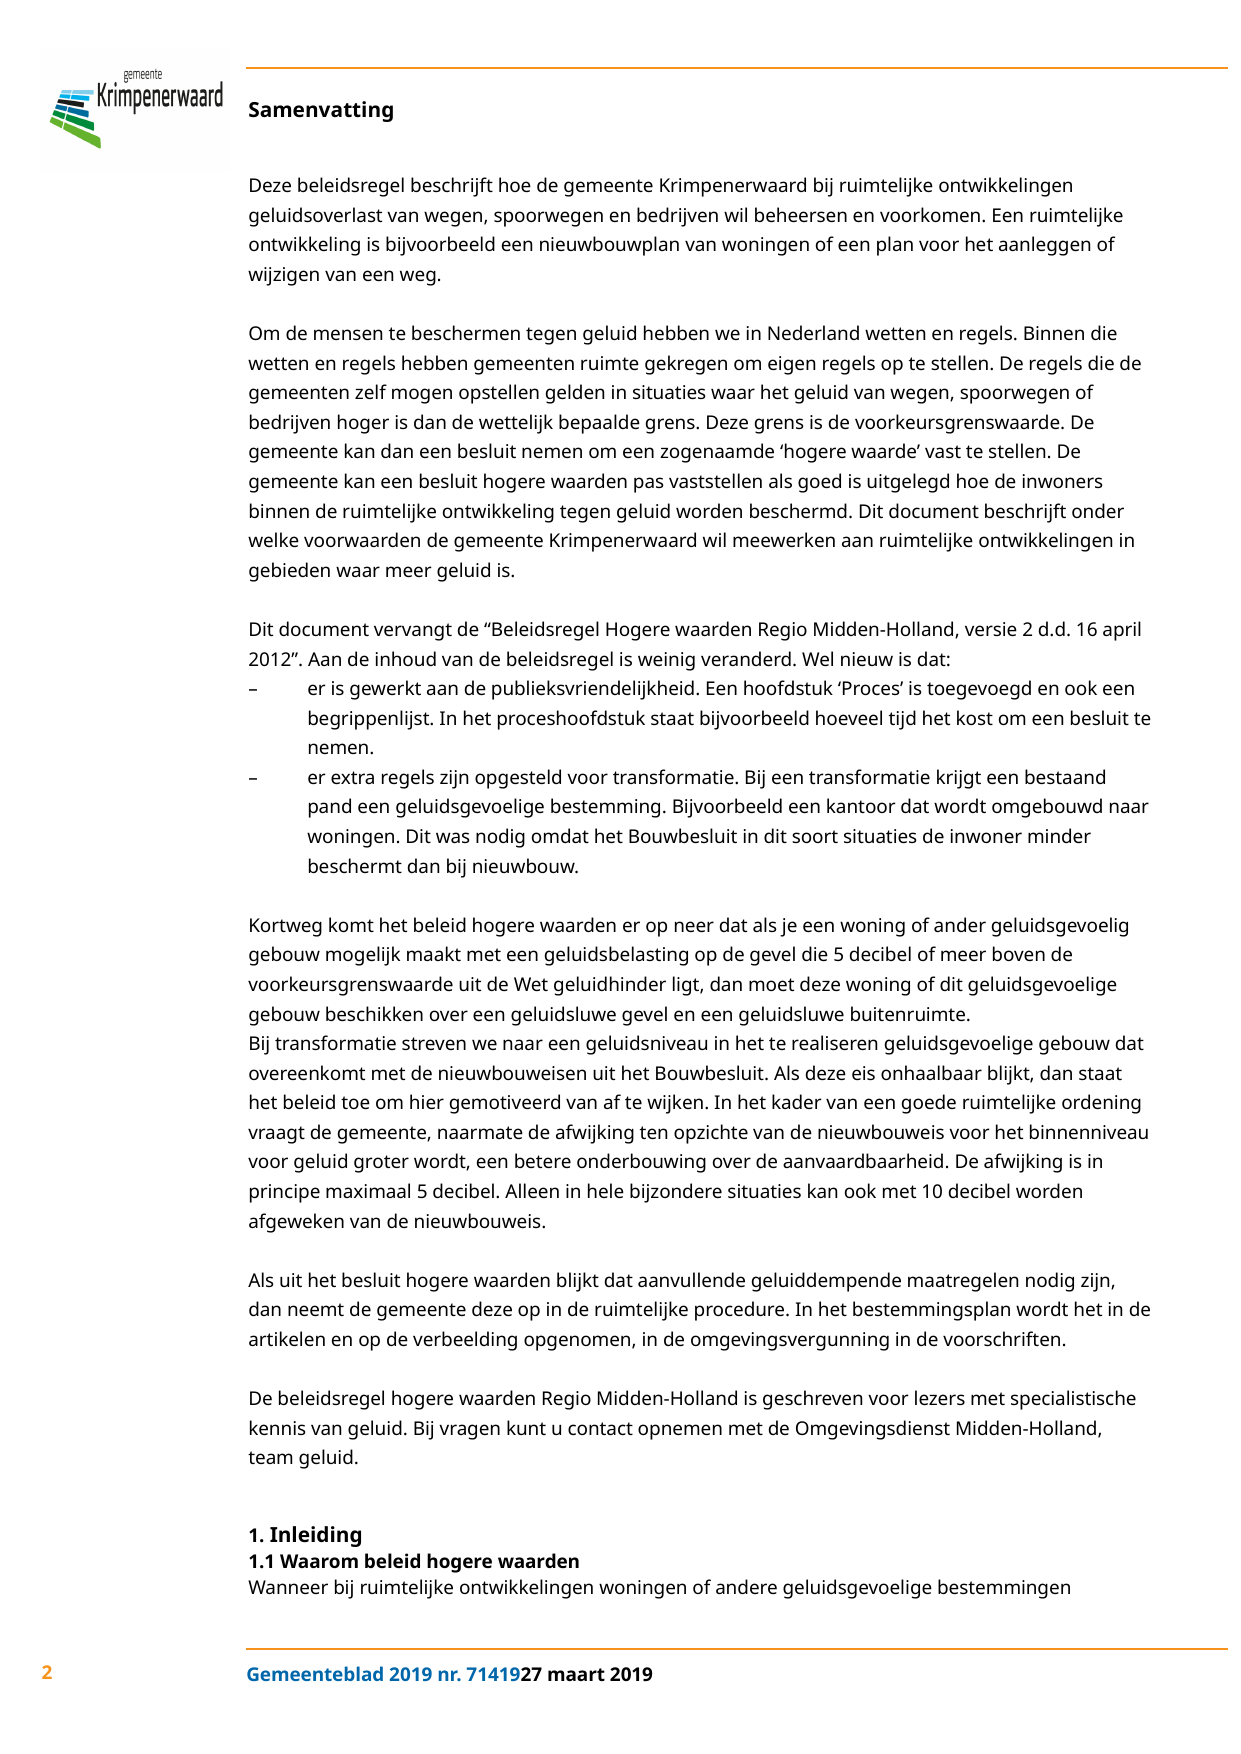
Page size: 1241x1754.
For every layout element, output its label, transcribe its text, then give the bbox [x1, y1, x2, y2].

list er extra regels zijn opgesteld voor transformatie. Bij een transformatie krijgt een bestaand pand een geluidsgevoelige bestemming. Bijvoorbeeld een kantoor dat wordt omgebouwd naar woningen. Dit was nodig omdat het Bouwbesluit in dit soort situaties de inwoner minder beschermt dan bij nieuwbouw. [248, 764, 1152, 879]
text Dit document vervangt de “Beleidsregel Hogere waarden Regio Midden-Holland, versie 2 d.d. 16 april 2012”. Aan de inhoud van de beleidsregel is weinig veranderd. Wel nieuw is dat: [248, 616, 1152, 672]
text De beleidsregel hogere waarden Regio Midden-Holland is geschreven voor lezers met specialistische kennis van geluid. Bij vragen kunt u contact opnemen met de Omgevingsdienst Midden-Holland, team geluid. [248, 1385, 1152, 1470]
text 1. Inleiding [248, 1520, 1152, 1548]
text Wanneer bij ruimtelijke ontwikkelingen woningen of andere geluidsgevoelige bestemmingen [248, 1574, 1152, 1600]
list er is gewerkt aan de publieksvriendelijkheid. Een hoofdstuk ‘Proces’ is toegevoegd en ook een begrippenlijst. In het proceshoofdstuk staat bijvoorbeeld hoeveel tijd het kost om een besluit te nemen. [248, 675, 1152, 760]
text 1.1 Waarom beleid hogere waarden [248, 1548, 1152, 1574]
text Om de mensen te beschermen tegen geluid hebben we in Nederland wetten en regels. Binnen die wetten en regels hebben gemeenten ruimte gekregen om eigen regels op te stellen. De regels die de gemeenten zelf mogen opstellen gelden in situaties waar het geluid van wegen, spoorwegen of bedrijven hoger is dan de wettelijk bepaalde grens. Deze grens is de voorkeursgrenswaarde. De gemeente kan dan een besluit nemen om een zogenaamde ‘hogere waarde’ vast te stellen. De gemeente kan een besluit hogere waarden pas vaststellen als goed is uitgelegd hoe de inwoners binnen de ruimtelijke ontwikkeling tegen geluid worden beschermd. Dit document beschrijft onder welke voorwaarden de gemeente Krimpenerwaard wil meewerken aan ruimtelijke ontwikkelingen in gebieden waar meer geluid is. [248, 320, 1152, 583]
picture [41, 47, 231, 172]
text Als uit het besluit hogere waarden blijkt dat aanvullende geluiddempende maatregelen nodig zijn, dan neemt de gemeente deze op in de ruimtelijke procedure. In het bestemmingsplan wordt het in de artikelen en op de verbeelding opgenomen, in de omgevingsvergunning in de voorschriften. [248, 1267, 1152, 1352]
text Bij transformatie streven we naar een geluidsniveau in het te realiseren geluidsgevoelige gebouw dat overeenkomt met de nieuwbouweisen uit het Bouwbesluit. Als deze eis onhaalbaar blijkt, dan staat het beleid toe om hier gemotiveerd van af te wijken. In het kader van een goede ruimtelijke ordening vraagt de gemeente, naarmate de afwijking ten opzichte van de nieuwbouweis voor het binnenniveau voor geluid groter wordt, een betere onderbouwing over de aanvaardbaarheid. De afwijking is in principe maximaal 5 decibel. Alleen in hele bijzondere situaties kan ook met 10 decibel worden afgeweken van de nieuwbouweis. [248, 1030, 1152, 1234]
text Deze beleidsregel beschrijft hoe de gemeente Krimpenerwaard bij ruimtelijke ontwikkelingen geluidsoverlast van wegen, spoorwegen en bedrijven wil beheersen en voorkomen. Een ruimtelijke ontwikkeling is bijvoorbeeld een nieuwbouwplan van woningen of een plan voor het aanleggen of wijzigen van een weg. [248, 172, 1152, 287]
text Kortweg komt het beleid hogere waarden er op neer dat als je een woning of ander geluidsgevoelig gebouw mogelijk maakt met een geluidsbelasting op de gevel die 5 decibel of meer boven de voorkeursgrenswaarde uit de Wet geluidhinder ligt, dan moet deze woning of dit geluidsgevoelige gebouw beschikken over een geluidsluwe gevel en een geluidsluwe buitenruimte. [248, 912, 1152, 1027]
text Samenvatting [248, 95, 1152, 123]
